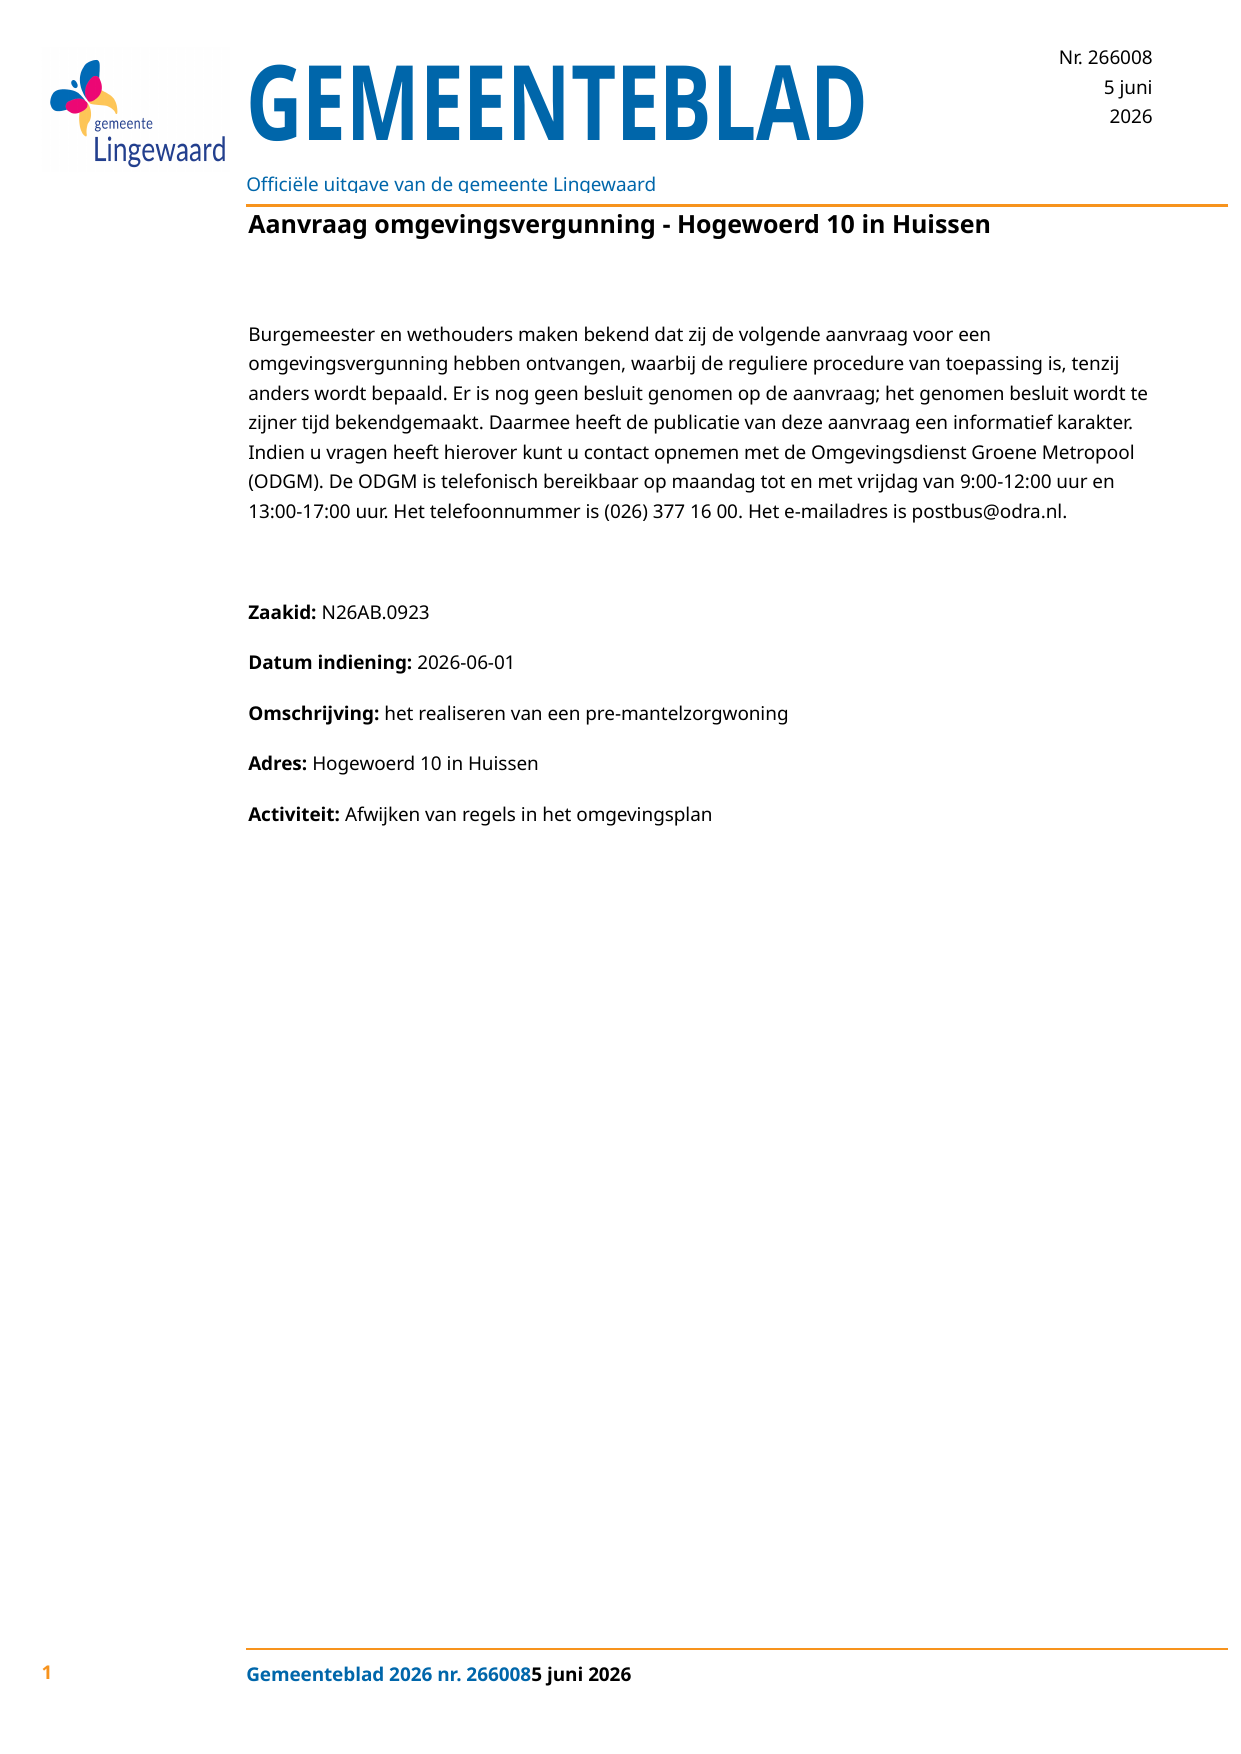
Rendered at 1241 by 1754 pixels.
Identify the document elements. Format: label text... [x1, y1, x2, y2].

text Burgemeester en wethouders maken bekend dat zij de volgende aanvraag voor een omgevingsvergunning hebben ontvangen, waarbij de reguliere procedure van toepassing is, tenzij anders wordt bepaald. Er is nog geen besluit genomen op de aanvraag; het genomen besluit wordt te zijner tijd bekendgemaakt. Daarmee heeft de publicatie van deze aanvraag een informatief karakter. Indien u vragen heeft hierover kunt u contact opnemen met de Omgevingsdienst Groene Metropool (ODGM). De ODGM is telefonisch bereikbaar op maandag tot en met vrijdag van 9:00-12:00 uur en 13:00-17:00 uur. Het telefoonnummer is (026) 377 16 00. Het e-mailadres is postbus@odra.nl. [248, 321, 1152, 524]
text Aanvraag omgevingsvergunning - Hogewoerd 10 in Huissen [248, 207, 1152, 241]
text Datum indiening: 2026-06-01 [248, 649, 1152, 675]
text Zaakid: N26AB.0923 [248, 599, 1152, 625]
text Adres: Hogewoerd 10 in Huissen [248, 750, 1152, 776]
picture [41, 47, 231, 172]
text Omschrijving: het realiseren van een pre-mantelzorgwoning [248, 700, 1152, 726]
text Activiteit: Afwijken van regels in het omgevingsplan [248, 801, 1152, 826]
